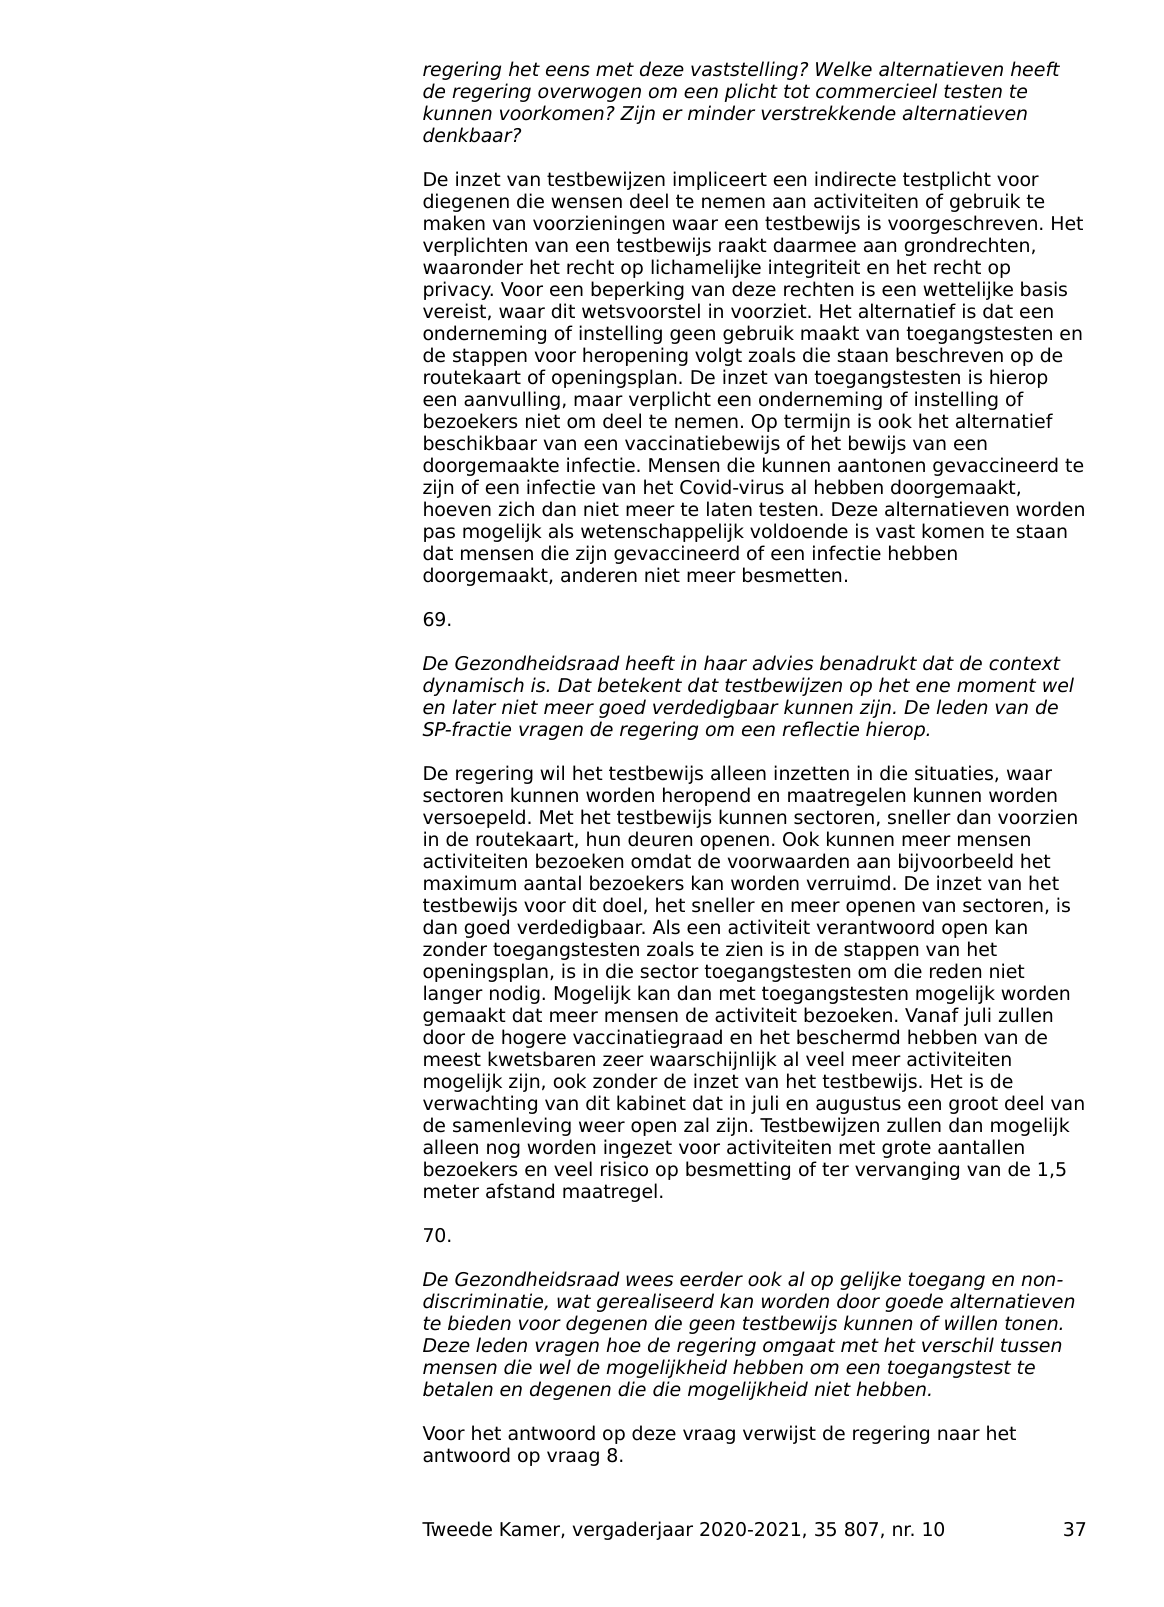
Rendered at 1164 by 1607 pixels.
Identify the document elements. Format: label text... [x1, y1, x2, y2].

text 70. [422, 1225, 1087, 1247]
text De Gezondheidsraad wees eerder ook al op gelijke toegang en non-discriminatie, wat gerealiseerd kan worden door goede alternatieven te bieden voor degenen die geen testbewijs kunnen of willen tonen. Deze leden vragen hoe de regering omgaat met het verschil tussen mensen die wel de mogelijkheid hebben om een toegangstest te betalen en degenen die die mogelijkheid niet hebben. [422, 1269, 1087, 1401]
text De regering wil het testbewijs alleen inzetten in die situaties, waar sectoren kunnen worden heropend en maatregelen kunnen worden versoepeld. Met het testbewijs kunnen sectoren, sneller dan voorzien in de routekaart, hun deuren openen. Ook kunnen meer mensen activiteiten bezoeken omdat de voorwaarden aan bijvoorbeeld het maximum aantal bezoekers kan worden verruimd. De inzet van het testbewijs voor dit doel, het sneller en meer openen van sectoren, is dan goed verdedigbaar. Als een activiteit verantwoord open kan zonder toegangstesten zoals te zien is in de stappen van het openingsplan, is in die sector toegangstesten om die reden niet langer nodig. Mogelijk kan dan met toegangstesten mogelijk worden gemaakt dat meer mensen de activiteit bezoeken. Vanaf juli zullen door de hogere vaccinatiegraad en het beschermd hebben van de meest kwetsbaren zeer waarschijnlijk al veel meer activiteiten mogelijk zijn, ook zonder de inzet van het testbewijs. Het is de verwachting van dit kabinet dat in juli en augustus een groot deel van de samenleving weer open zal zijn. Testbewijzen zullen dan mogelijk alleen nog worden ingezet voor activiteiten met grote aantallen bezoekers en veel risico op besmetting of ter vervanging van de 1,5 meter afstand maatregel. [422, 763, 1087, 1203]
text De Gezondheidsraad heeft in haar advies benadrukt dat de context dynamisch is. Dat betekent dat testbewijzen op het ene moment wel en later niet meer goed verdedigbaar kunnen zijn. De leden van de SP-fractie vragen de regering om een reflectie hierop. [422, 653, 1087, 741]
text regering het eens met deze vaststelling? Welke alternatieven heeft de regering overwogen om een plicht tot commercieel testen te kunnen voorkomen? Zijn er minder verstrekkende alternatieven denkbaar? [422, 59, 1087, 147]
text Voor het antwoord op deze vraag verwijst de regering naar het antwoord op vraag 8. [422, 1423, 1087, 1467]
text De inzet van testbewijzen impliceert een indirecte testplicht voor diegenen die wensen deel te nemen aan activiteiten of gebruik te maken van voorzieningen waar een testbewijs is voorgeschreven. Het verplichten van een testbewijs raakt daarmee aan grondrechten, waaronder het recht op lichamelijke integriteit en het recht op privacy. Voor een beperking van deze rechten is een wettelijke basis vereist, waar dit wetsvoorstel in voorziet. Het alternatief is dat een onderneming of instelling geen gebruik maakt van toegangstesten en de stappen voor heropening volgt zoals die staan beschreven op de routekaart of openingsplan. De inzet van toegangstesten is hierop een aanvulling, maar verplicht een onderneming of instelling of bezoekers niet om deel te nemen. Op termijn is ook het alternatief beschikbaar van een vaccinatiebewijs of het bewijs van een doorgemaakte infectie. Mensen die kunnen aantonen gevaccineerd te zijn of een infectie van het Covid-virus al hebben doorgemaakt, hoeven zich dan niet meer te laten testen. Deze alternatieven worden pas mogelijk als wetenschappelijk voldoende is vast komen te staan dat mensen die zijn gevaccineerd of een infectie hebben doorgemaakt, anderen niet meer besmetten. [422, 169, 1087, 587]
text 69. [422, 609, 1087, 631]
